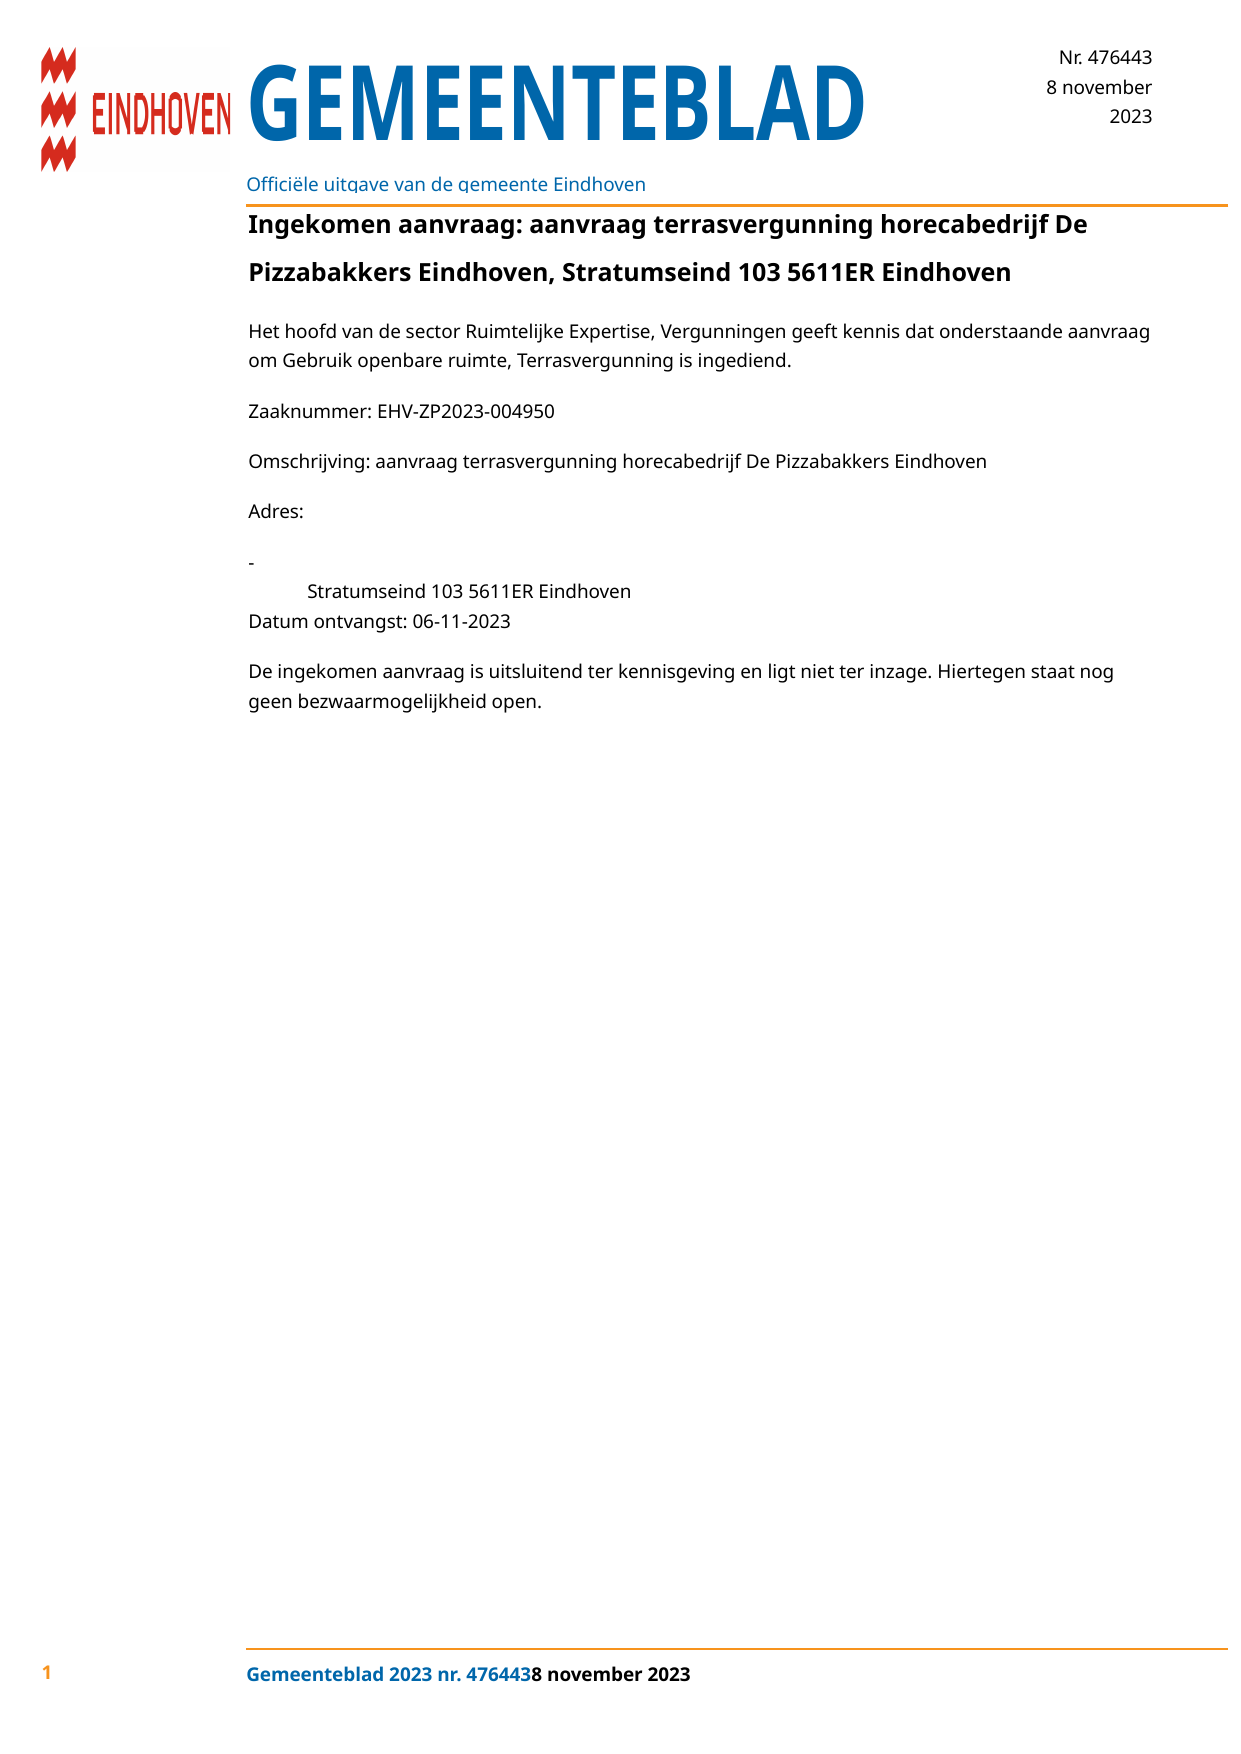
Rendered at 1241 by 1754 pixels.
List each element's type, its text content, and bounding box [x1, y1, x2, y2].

list Stratumseind 103 5611ER Eindhoven [248, 579, 1152, 604]
text Adres: [248, 499, 1152, 524]
text Ingekomen aanvraag: aanvraag terrasvergunning horecabedrijf De Pizzabakkers Eindhoven, Stratumseind 103 5611ER Eindhoven [248, 207, 1152, 288]
text Omschrijving: aanvraag terrasvergunning horecabedrijf De Pizzabakkers Eindhoven [248, 448, 1152, 474]
text De ingekomen aanvraag is uitsluitend ter kennisgeving en ligt niet ter inzage. Hiertegen staat nog geen bezwaarmogelijkheid open. [248, 659, 1152, 714]
text Het hoofd van de sector Ruimtelijke Expertise, Vergunningen geeft kennis dat onderstaande aanvraag om Gebruik openbare ruimte, Terrasvergunning is ingediend. [248, 318, 1152, 373]
text Datum ontvangst: 06-11-2023 [248, 608, 1152, 634]
text Zaaknummer: EHV-ZP2023-004950 [248, 398, 1152, 424]
picture [41, 47, 231, 172]
